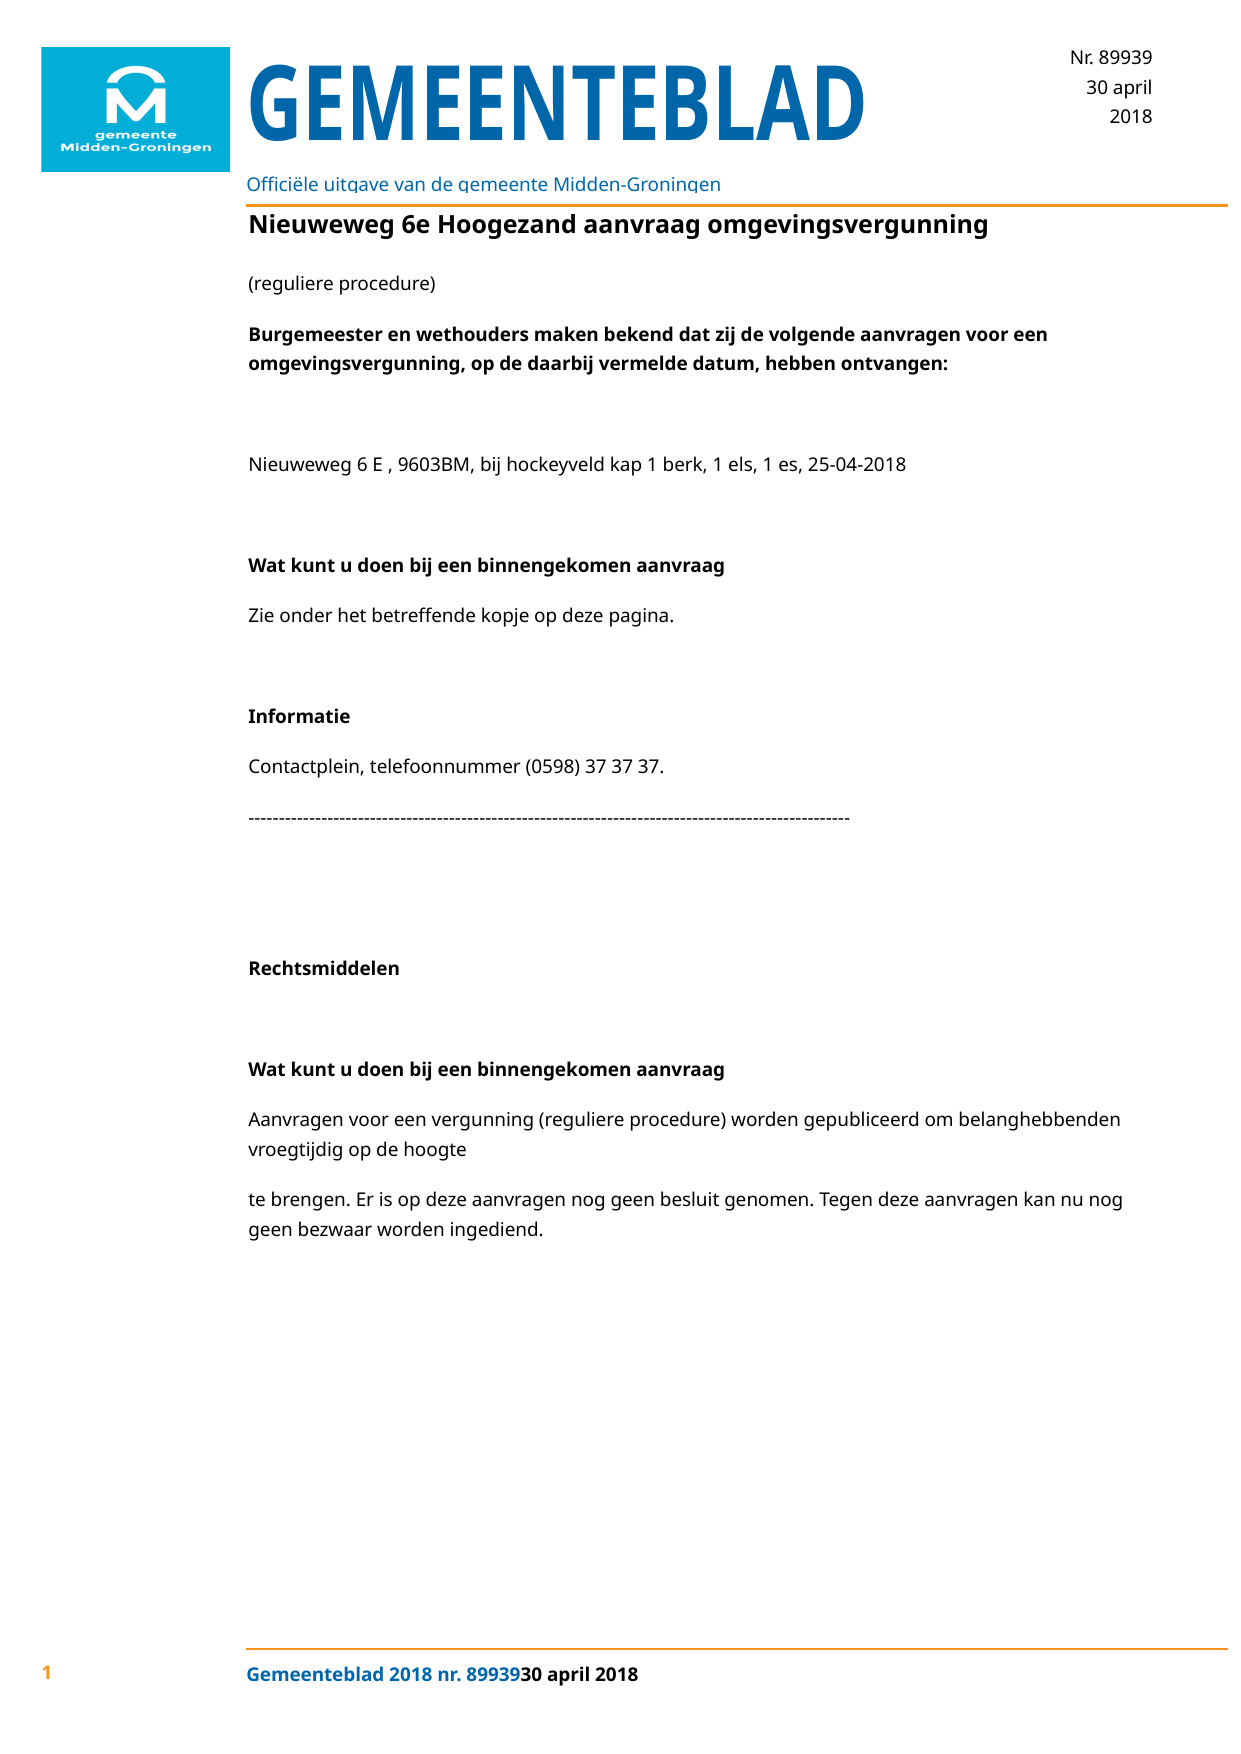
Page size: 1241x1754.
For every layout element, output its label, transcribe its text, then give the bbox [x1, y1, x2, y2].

text Aanvragen voor een vergunning (reguliere procedure) worden gepubliceerd om belanghebbenden vroegtijdig op de hoogte [248, 1107, 1152, 1162]
text --------------------------------------------------------------------------------------------------- [248, 804, 1152, 830]
text Nieuweweg 6e Hoogezand aanvraag omgevingsvergunning [248, 207, 1152, 241]
text (reguliere procedure) [248, 270, 1152, 296]
text te brengen. Er is op deze aanvragen nog geen besluit genomen. Tegen deze aanvragen kan nu nog geen bezwaar worden ingediend. [248, 1187, 1152, 1242]
text Wat kunt u doen bij een binnengekomen aanvraag [248, 552, 1152, 578]
text Nieuweweg 6 E , 9603BM, bij hockeyveld kap 1 berk, 1 els, 1 es, 25-04-2018 [248, 451, 1152, 477]
picture [184, 146, 190, 153]
text Wat kunt u doen bij een binnengekomen aanvraag [248, 1056, 1152, 1082]
text Zie onder het betreffende kopje op deze pagina. [248, 602, 1152, 628]
text Burgemeester en wethouders maken bekend dat zij de volgende aanvragen voor een omgevingsvergunning, op de daarbij vermelde datum, hebben ontvangen: [248, 321, 1152, 376]
picture [107, 89, 165, 122]
text Rechtsmiddelen [248, 955, 1152, 981]
text Contactplein, telefoonnummer (0598) 37 37 37. [248, 754, 1152, 779]
picture [108, 66, 164, 82]
text Informatie [248, 703, 1152, 729]
